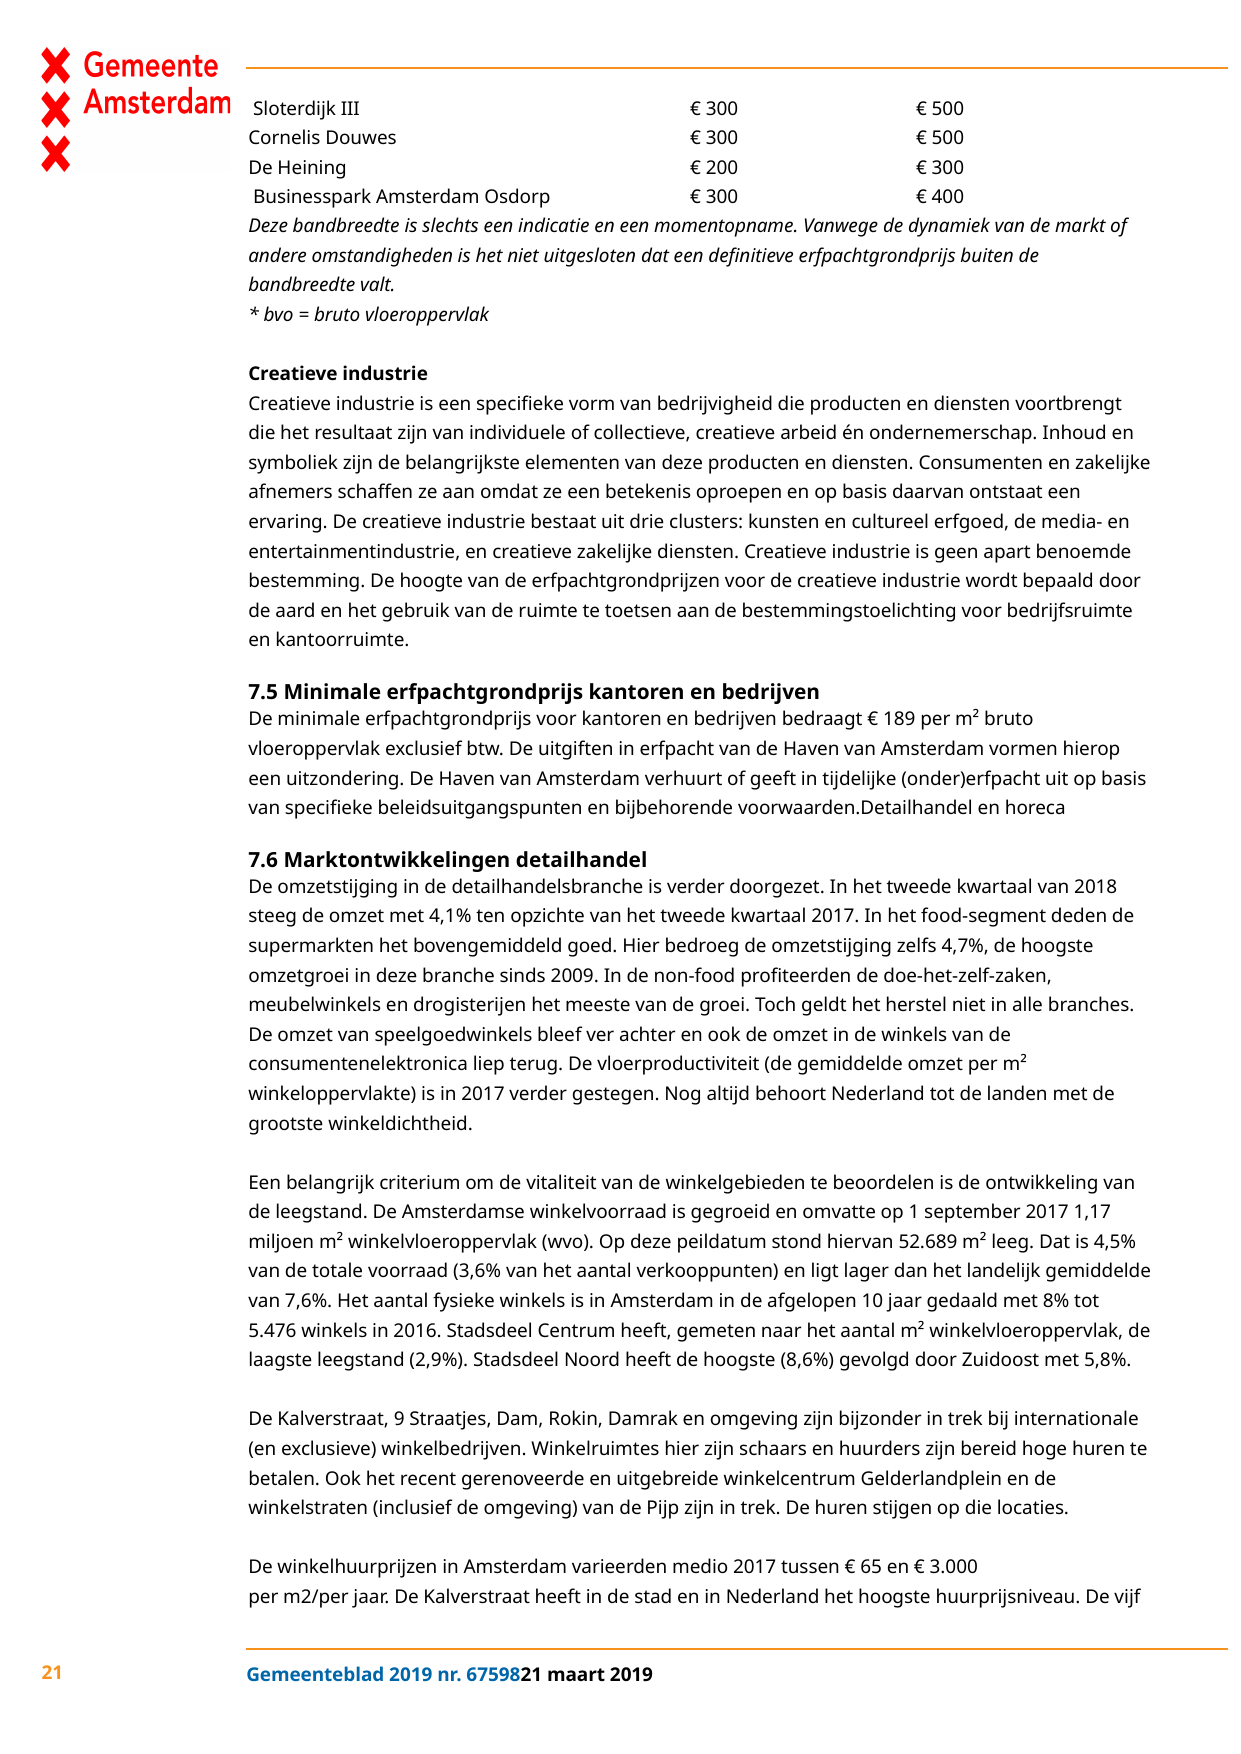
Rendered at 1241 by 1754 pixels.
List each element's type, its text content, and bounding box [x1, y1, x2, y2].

text Een belangrijk criterium om de vitaliteit van de winkelgebieden te beoordelen is de ontwikkeling van de leegstand. De Amsterdamse winkelvoorraad is gegroeid en omvatte op 1 september 2017 1,17 miljoen m² winkelvloeroppervlak (wvo). Op deze peildatum stond hiervan 52.689 m² leeg. Dat is 4,5% van de totale voorraad (3,6% van het aantal verkooppunten) en ligt lager dan het landelijk gemiddelde van 7,6%. Het aantal fysieke winkels is in Amsterdam in de afgelopen 10 jaar gedaald met 8% tot 5.476 winkels in 2016. Stadsdeel Centrum heeft, gemeten naar het aantal m² winkelvloeroppervlak, de laagste leegstand (2,9%). Stadsdeel Noord heeft de hoogste (8,6%) gevolgd door Zuidoost met 5,8%. [248, 1169, 1152, 1372]
text 7.5 Minimale erfpachtgrondprijs kantoren en bedrijven [248, 677, 1152, 706]
text De minimale erfpachtgrondprijs voor kantoren en bedrijven bedraagt € 189 per m² bruto vloeroppervlak exclusief btw. De uitgiften in erfpacht van de Haven van Amsterdam vormen hierop een uitzondering. De Haven van Amsterdam verhuurt of geeft in tijdelijke (onder)erfpacht uit op basis van specifieke beleidsuitgangspunten en bijbehorende voorwaarden.Detailhandel en horeca [248, 706, 1152, 820]
table_cell € 500 € 500 € 300 € 400 [916, 95, 1152, 209]
table_cell Sloterdijk III Cornelis Douwes De Heining Businesspark Amsterdam Osdorp [248, 95, 690, 209]
text De omzetstijging in de detailhandelsbranche is verder doorgezet. In het tweede kwartaal van 2018 steeg de omzet met 4,1% ten opzichte van het tweede kwartaal 2017. In het food-segment deden de supermarkten het bovengemiddeld goed. Hier bedroeg de omzetstijging zelfs 4,7%, de hoogste omzetgroei in deze branche sinds 2009. In de non-food profiteerden de doe-het-zelf-zaken, meubelwinkels en drogisterijen het meeste van de groei. Toch geldt het herstel niet in alle branches. De omzet van speelgoedwinkels bleef ver achter en ook de omzet in de winkels van de consumentenelektronica liep terug. De vloerproductiviteit (de gemiddelde omzet per m² winkeloppervlakte) is in 2017 verder gestegen. Nog altijd behoort Nederland tot de landen met de grootste winkeldichtheid. [248, 873, 1152, 1136]
text Creatieve industrie [248, 360, 1152, 386]
text Creatieve industrie is een specifieke vorm van bedrijvigheid die producten en diensten voortbrengt die het resultaat zijn van individuele of collectieve, creatieve arbeid én ondernemerschap. Inhoud en symboliek zijn de belangrijkste elementen van deze producten en diensten. Consumenten en zakelijke afnemers schaffen ze aan omdat ze een betekenis oproepen en op basis daarvan ontstaat een ervaring. De creatieve industrie bestaat uit drie clusters: kunsten en cultureel erfgoed, de media- en entertainmentindustrie, en creatieve zakelijke diensten. Creatieve industrie is geen apart benoemde bestemming. De hoogte van de erfpachtgrondprijzen voor de creatieve industrie wordt bepaald door de aard en het gebruik van de ruimte te toetsen aan de bestemmingstoelichting voor bedrijfsruimte en kantoorruimte. [248, 390, 1152, 652]
text Deze bandbreedte is slechts een indicatie en een momentopname. Vanwege de dynamiek van de markt of andere omstandigheden is het niet uitgesloten dat een definitieve erfpachtgrondprijs buiten de bandbreedte valt. [248, 212, 1152, 297]
text per m2/per jaar. De Kalverstraat heeft in de stad en in Nederland het hoogste huurprijsniveau. De vijf [248, 1583, 1152, 1609]
text De winkelhuurprijzen in Amsterdam varieerden medio 2017 tussen € 65 en € 3.000 [248, 1553, 1152, 1579]
text * bvo = bruto vloeroppervlak [248, 301, 1152, 327]
text 7.6 Marktontwikkelingen detailhandel [248, 845, 1152, 873]
text De Kalverstraat, 9 Straatjes, Dam, Rokin, Damrak en omgeving zijn bijzonder in trek bij internationale (en exclusieve) winkelbedrijven. Winkelruimtes hier zijn schaars en huurders zijn bereid hoge huren te betalen. Ook het recent gerenoveerde en uitgebreide winkelcentrum Gelderlandplein en de winkelstraten (inclusief de omgeving) van de Pijp zijn in trek. De huren stijgen op die locaties. [248, 1406, 1152, 1520]
picture [41, 47, 231, 172]
table_cell € 300 € 300 € 200 € 300 [690, 95, 916, 209]
